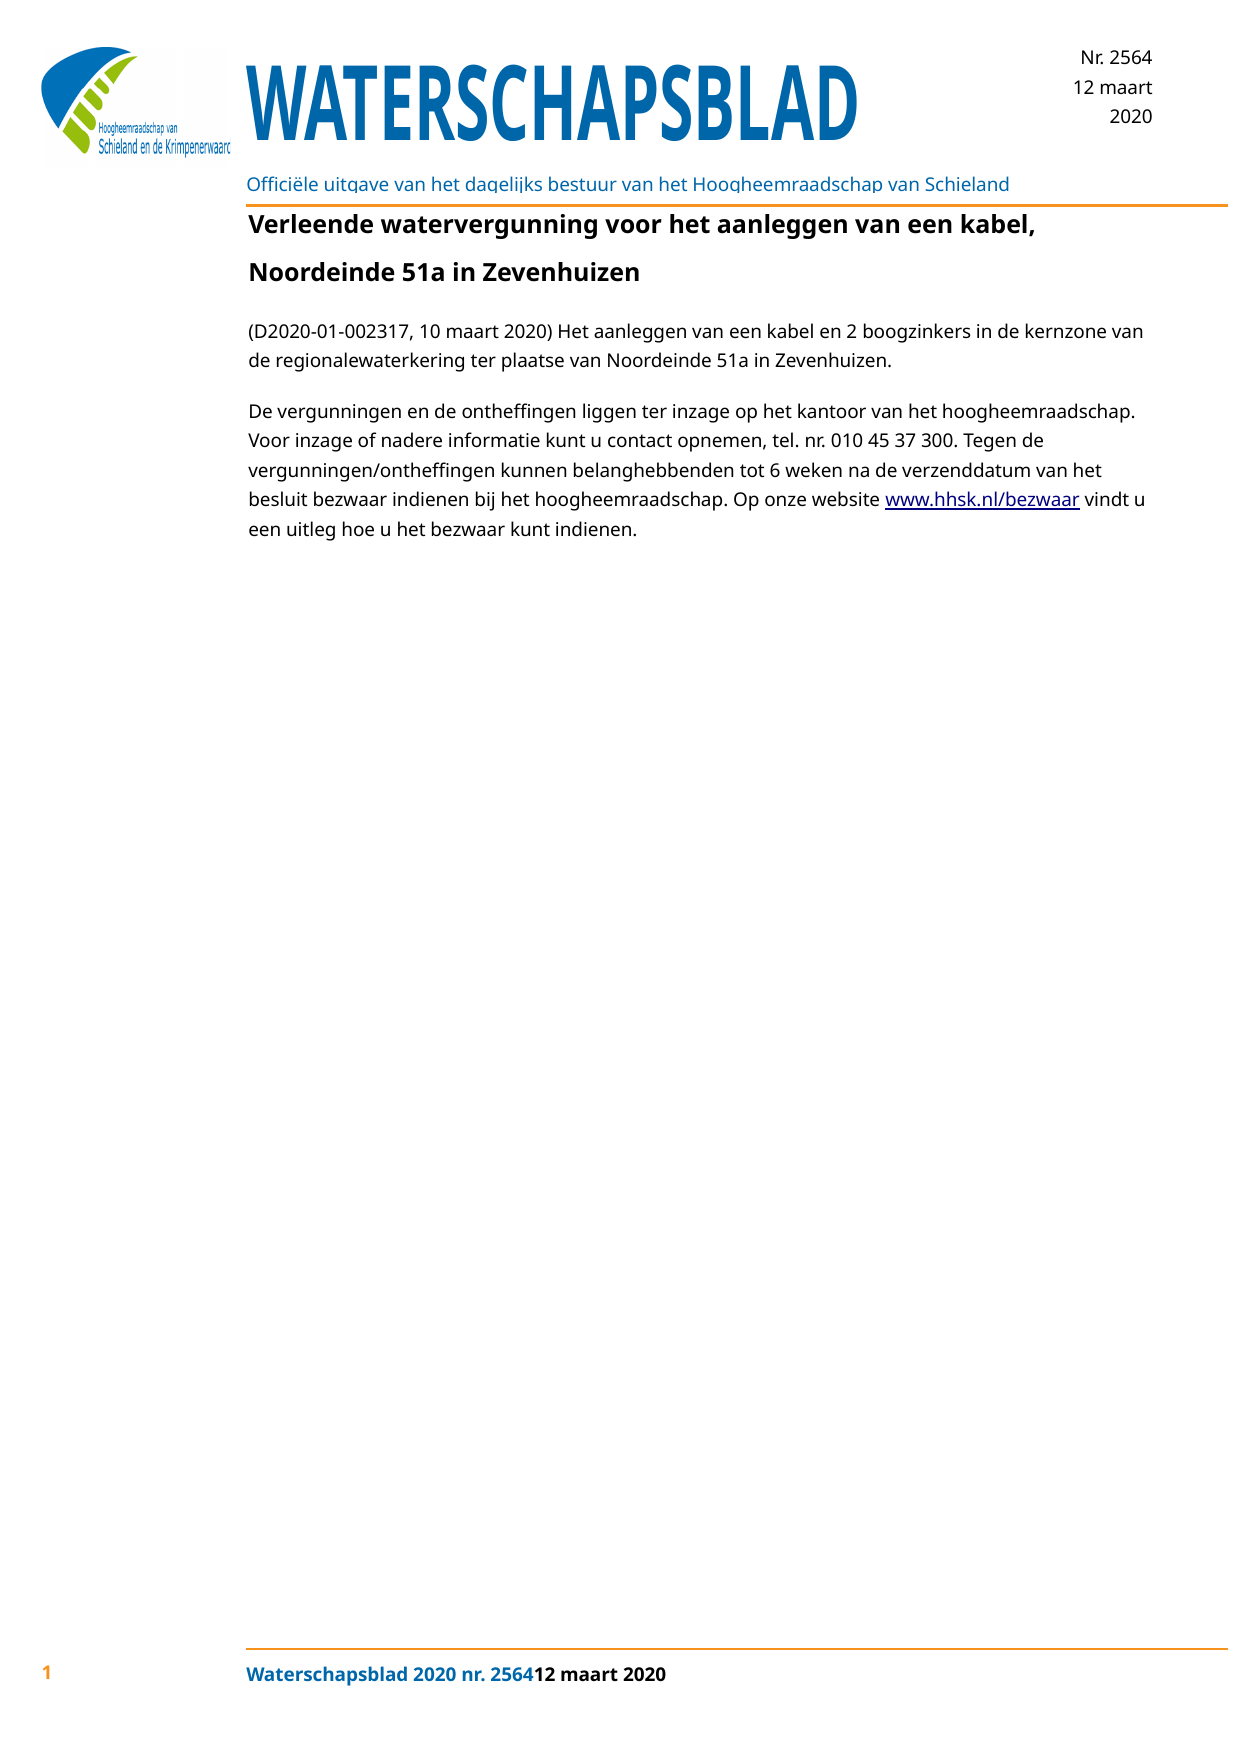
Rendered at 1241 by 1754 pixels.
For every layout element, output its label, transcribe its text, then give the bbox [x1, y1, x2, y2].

text (D2020-01-002317, 10 maart 2020) Het aanleggen van een kabel en 2 boogzinkers in de kernzone van de regionalewaterkering ter plaatse van Noordeinde 51a in Zevenhuizen. [248, 318, 1152, 373]
text De vergunningen en de ontheffingen liggen ter inzage op het kantoor van het hoogheemraadschap. Voor inzage of nadere informatie kunt u contact opnemen, tel. nr. 010 45 37 300. Tegen de vergunningen/ontheffingen kunnen belanghebbenden tot 6 weken na de verzenddatum van het besluit bezwaar indienen bij het hoogheemraadschap. Op onze website www.hhsk.nl/bezwaar vindt u een uitleg hoe u het bezwaar kunt indienen. [248, 398, 1152, 542]
text Verleende watervergunning voor het aanleggen van een kabel, Noordeinde 51a in Zevenhuizen [248, 207, 1152, 288]
picture [41, 47, 231, 172]
